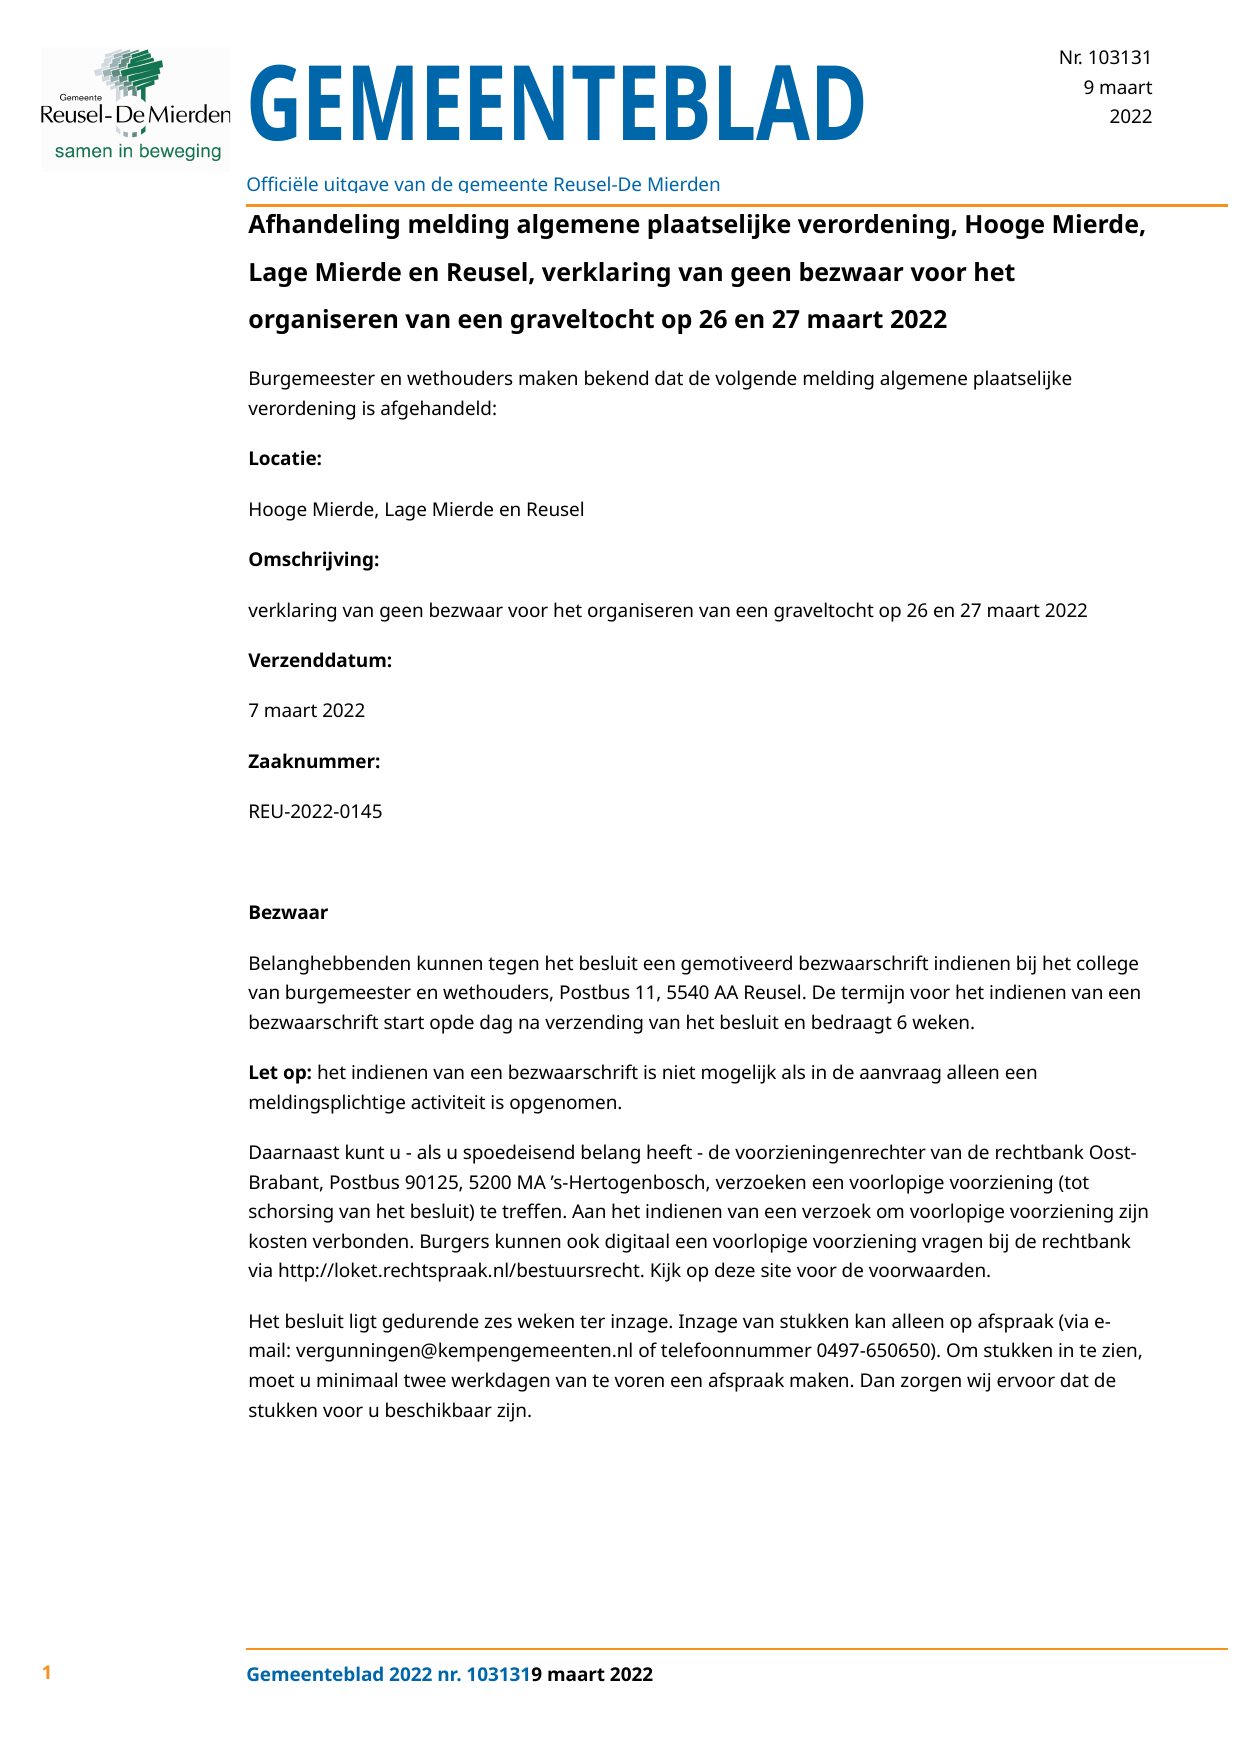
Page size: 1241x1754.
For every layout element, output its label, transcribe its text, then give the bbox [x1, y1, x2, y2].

text Belanghebbenden kunnen tegen het besluit een gemotiveerd bezwaarschrift indienen bij het college van burgemeester en wethouders, Postbus 11, 5540 AA Reusel. De termijn voor het indienen van een bezwaarschrift start opde dag na verzending van het besluit en bedraagt 6 weken. [248, 950, 1152, 1034]
text Afhandeling melding algemene plaatselijke verordening, Hooge Mierde, Lage Mierde en Reusel, verklaring van geen bezwaar voor het organiseren van een graveltocht op 26 en 27 maart 2022 [248, 207, 1152, 336]
text Bezwaar [248, 899, 1152, 925]
text Locatie: [248, 446, 1152, 471]
text Omschrijving: [248, 546, 1152, 572]
text Zaaknummer: [248, 748, 1152, 774]
picture [41, 47, 231, 172]
text 7 maart 2022 [248, 698, 1152, 723]
text Let op: het indienen van een bezwaarschrift is niet mogelijk als in de aanvraag alleen een meldingsplichtige activiteit is opgenomen. [248, 1059, 1152, 1114]
text Hooge Mierde, Lage Mierde en Reusel [248, 496, 1152, 522]
text REU-2022-0145 [248, 798, 1152, 824]
text Verzenddatum: [248, 647, 1152, 673]
text Daarnaast kunt u - als u spoedeisend belang heeft - de voorzieningenrechter van de rechtbank Oost-Brabant, Postbus 90125, 5200 MA ’s-Hertogenbosch, verzoeken een voorlopige voorziening (tot schorsing van het besluit) te treffen. Aan het indienen van een verzoek om voorlopige voorziening zijn kosten verbonden. Burgers kunnen ook digitaal een voorlopige voorziening vragen bij de rechtbank via http://loket.rechtspraak.nl/bestuursrecht. Kijk op deze site voor de voorwaarden. [248, 1139, 1152, 1283]
text Het besluit ligt gedurende zes weken ter inzage. Inzage van stukken kan alleen op afspraak (via e-mail: vergunningen@kempengemeenten.nl of telefoonnummer 0497-650650). Om stukken in te zien, moet u minimaal twee werkdagen van te voren een afspraak maken. Dan zorgen wij ervoor dat de stukken voor u beschikbaar zijn. [248, 1308, 1152, 1422]
text Burgemeester en wethouders maken bekend dat de volgende melding algemene plaatselijke verordening is afgehandeld: [248, 366, 1152, 421]
text verklaring van geen bezwaar voor het organiseren van een graveltocht op 26 en 27 maart 2022 [248, 597, 1152, 622]
